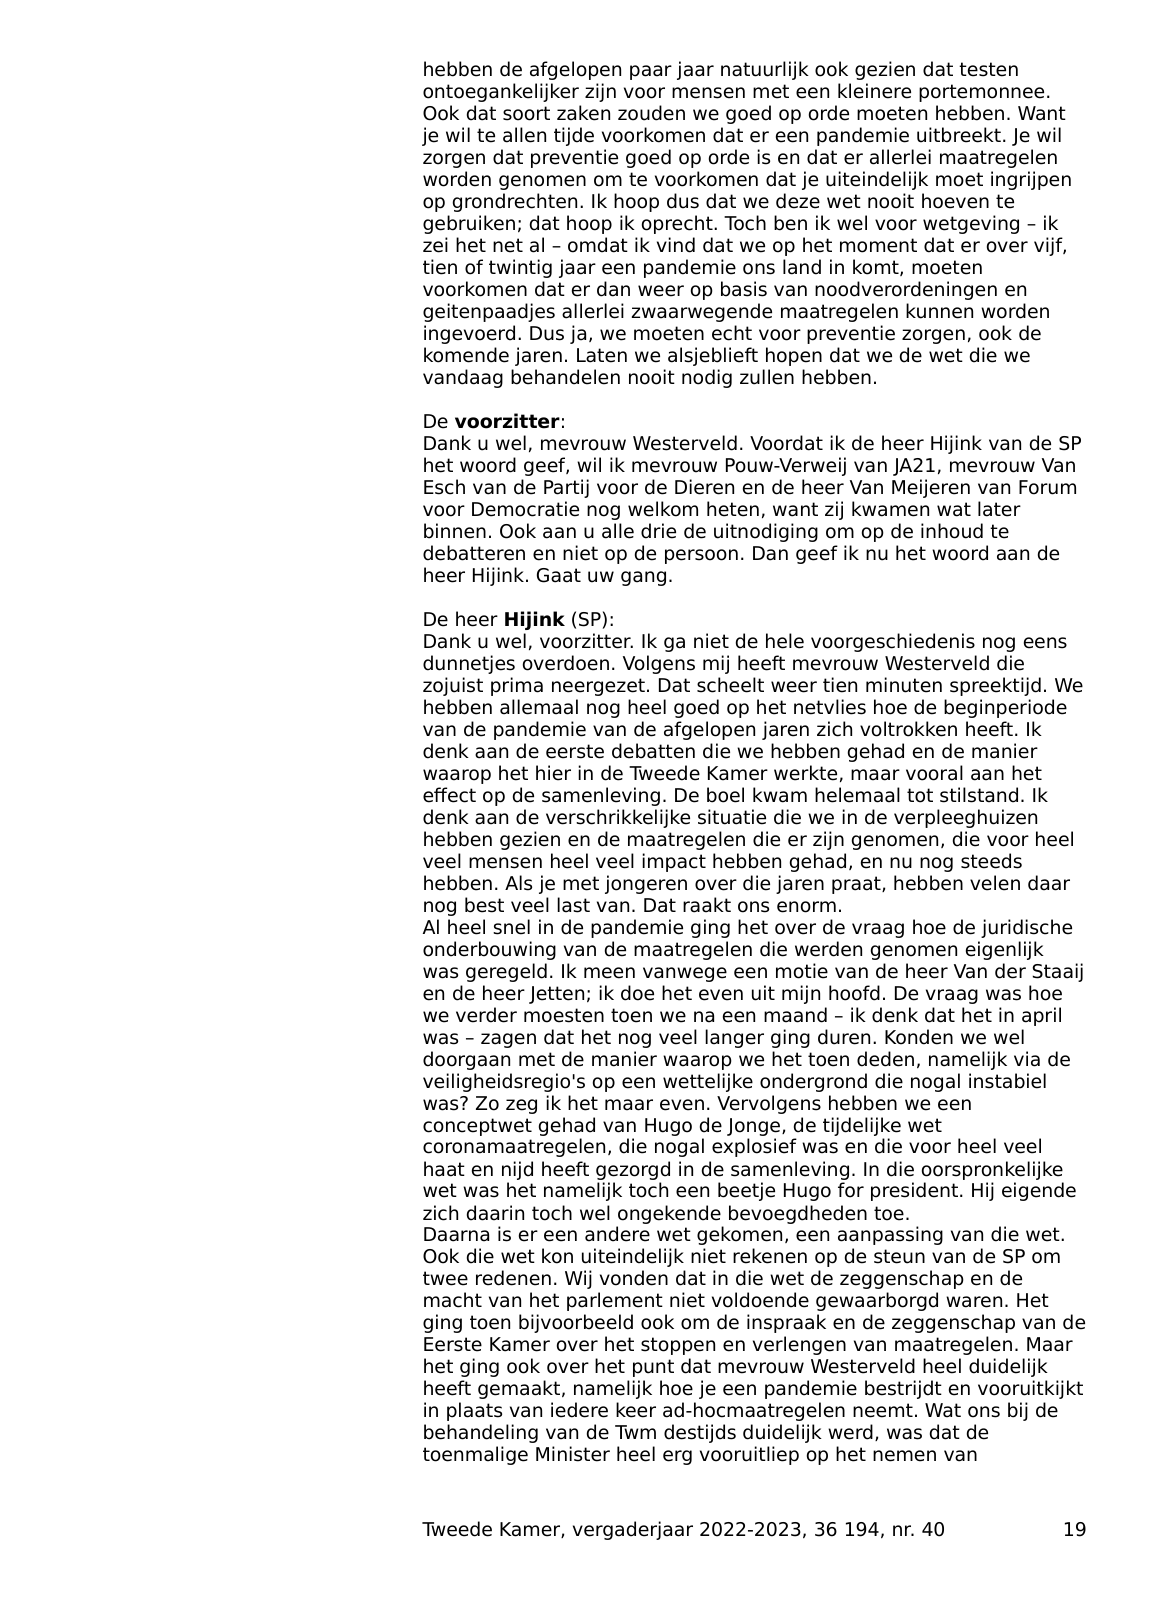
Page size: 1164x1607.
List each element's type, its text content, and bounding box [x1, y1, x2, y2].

text De voorzitter: [422, 411, 1087, 433]
text hebben de afgelopen paar jaar natuurlijk ook gezien dat testen ontoegankelijker zijn voor mensen met een kleinere portemonnee. Ook dat soort zaken zouden we goed op orde moeten hebben. Want je wil te allen tijde voorkomen dat er een pandemie uitbreekt. Je wil zorgen dat preventie goed op orde is en dat er allerlei maatregelen worden genomen om te voorkomen dat je uiteindelijk moet ingrijpen op grondrechten. Ik hoop dus dat we deze wet nooit hoeven te gebruiken; dat hoop ik oprecht. Toch ben ik wel voor wetgeving – ik zei het net al – omdat ik vind dat we op het moment dat er over vijf, tien of twintig jaar een pandemie ons land in komt, moeten voorkomen dat er dan weer op basis van noodverordeningen en geitenpaadjes allerlei zwaarwegende maatregelen kunnen worden ingevoerd. Dus ja, we moeten echt voor preventie zorgen, ook de komende jaren. Laten we alsjeblieft hopen dat we de wet die we vandaag behandelen nooit nodig zullen hebben. [422, 59, 1087, 389]
text Dank u wel, mevrouw Westerveld. Voordat ik de heer Hijink van de SP het woord geef, wil ik mevrouw Pouw-Verweij van JA21, mevrouw Van Esch van de Partij voor de Dieren en de heer Van Meijeren van Forum voor Democratie nog welkom heten, want zij kwamen wat later binnen. Ook aan u alle drie de uitnodiging om op de inhoud te debatteren en niet op de persoon. Dan geef ik nu het woord aan de heer Hijink. Gaat uw gang. [422, 433, 1087, 587]
text Dank u wel, voorzitter. Ik ga niet de hele voorgeschiedenis nog eens dunnetjes overdoen. Volgens mij heeft mevrouw Westerveld die zojuist prima neergezet. Dat scheelt weer tien minuten spreektijd. We hebben allemaal nog heel goed op het netvlies hoe de beginperiode van de pandemie van de afgelopen jaren zich voltrokken heeft. Ik denk aan de eerste debatten die we hebben gehad en de manier waarop het hier in de Tweede Kamer werkte, maar vooral aan het effect op de samenleving. De boel kwam helemaal tot stilstand. Ik denk aan de verschrikkelijke situatie die we in de verpleeghuizen hebben gezien en de maatregelen die er zijn genomen, die voor heel veel mensen heel veel impact hebben gehad, en nu nog steeds hebben. Als je met jongeren over die jaren praat, hebben velen daar nog best veel last van. Dat raakt ons enorm. [422, 631, 1087, 917]
text De heer Hijink (SP): [422, 609, 1087, 631]
text Daarna is er een andere wet gekomen, een aanpassing van die wet. Ook die wet kon uiteindelijk niet rekenen op de steun van de SP om twee redenen. Wij vonden dat in die wet de zeggenschap en de macht van het parlement niet voldoende gewaarborgd waren. Het ging toen bijvoorbeeld ook om de inspraak en de zeggenschap van de Eerste Kamer over het stoppen en verlengen van maatregelen. Maar het ging ook over het punt dat mevrouw Westerveld heel duidelijk heeft gemaakt, namelijk hoe je een pandemie bestrijdt en vooruitkijkt in plaats van iedere keer ad-hocmaatregelen neemt. Wat ons bij de behandeling van de Twm destijds duidelijk werd, was dat de toenmalige Minister heel erg vooruitliep op het nemen van [422, 1224, 1087, 1466]
text Al heel snel in de pandemie ging het over de vraag hoe de juridische onderbouwing van de maatregelen die werden genomen eigenlijk was geregeld. Ik meen vanwege een motie van de heer Van der Staaij en de heer Jetten; ik doe het even uit mijn hoofd. De vraag was hoe we verder moesten toen we na een maand – ik denk dat het in april was – zagen dat het nog veel langer ging duren. Konden we wel doorgaan met de manier waarop we het toen deden, namelijk via de veiligheidsregio's op een wettelijke ondergrond die nogal instabiel was? Zo zeg ik het maar even. Vervolgens hebben we een conceptwet gehad van Hugo de Jonge, de tijdelijke wet coronamaatregelen, die nogal explosief was en die voor heel veel haat en nijd heeft gezorgd in de samenleving. In die oorspronkelijke wet was het namelijk toch een beetje Hugo for president. Hij eigende zich daarin toch wel ongekende bevoegdheden toe. [422, 917, 1087, 1224]
